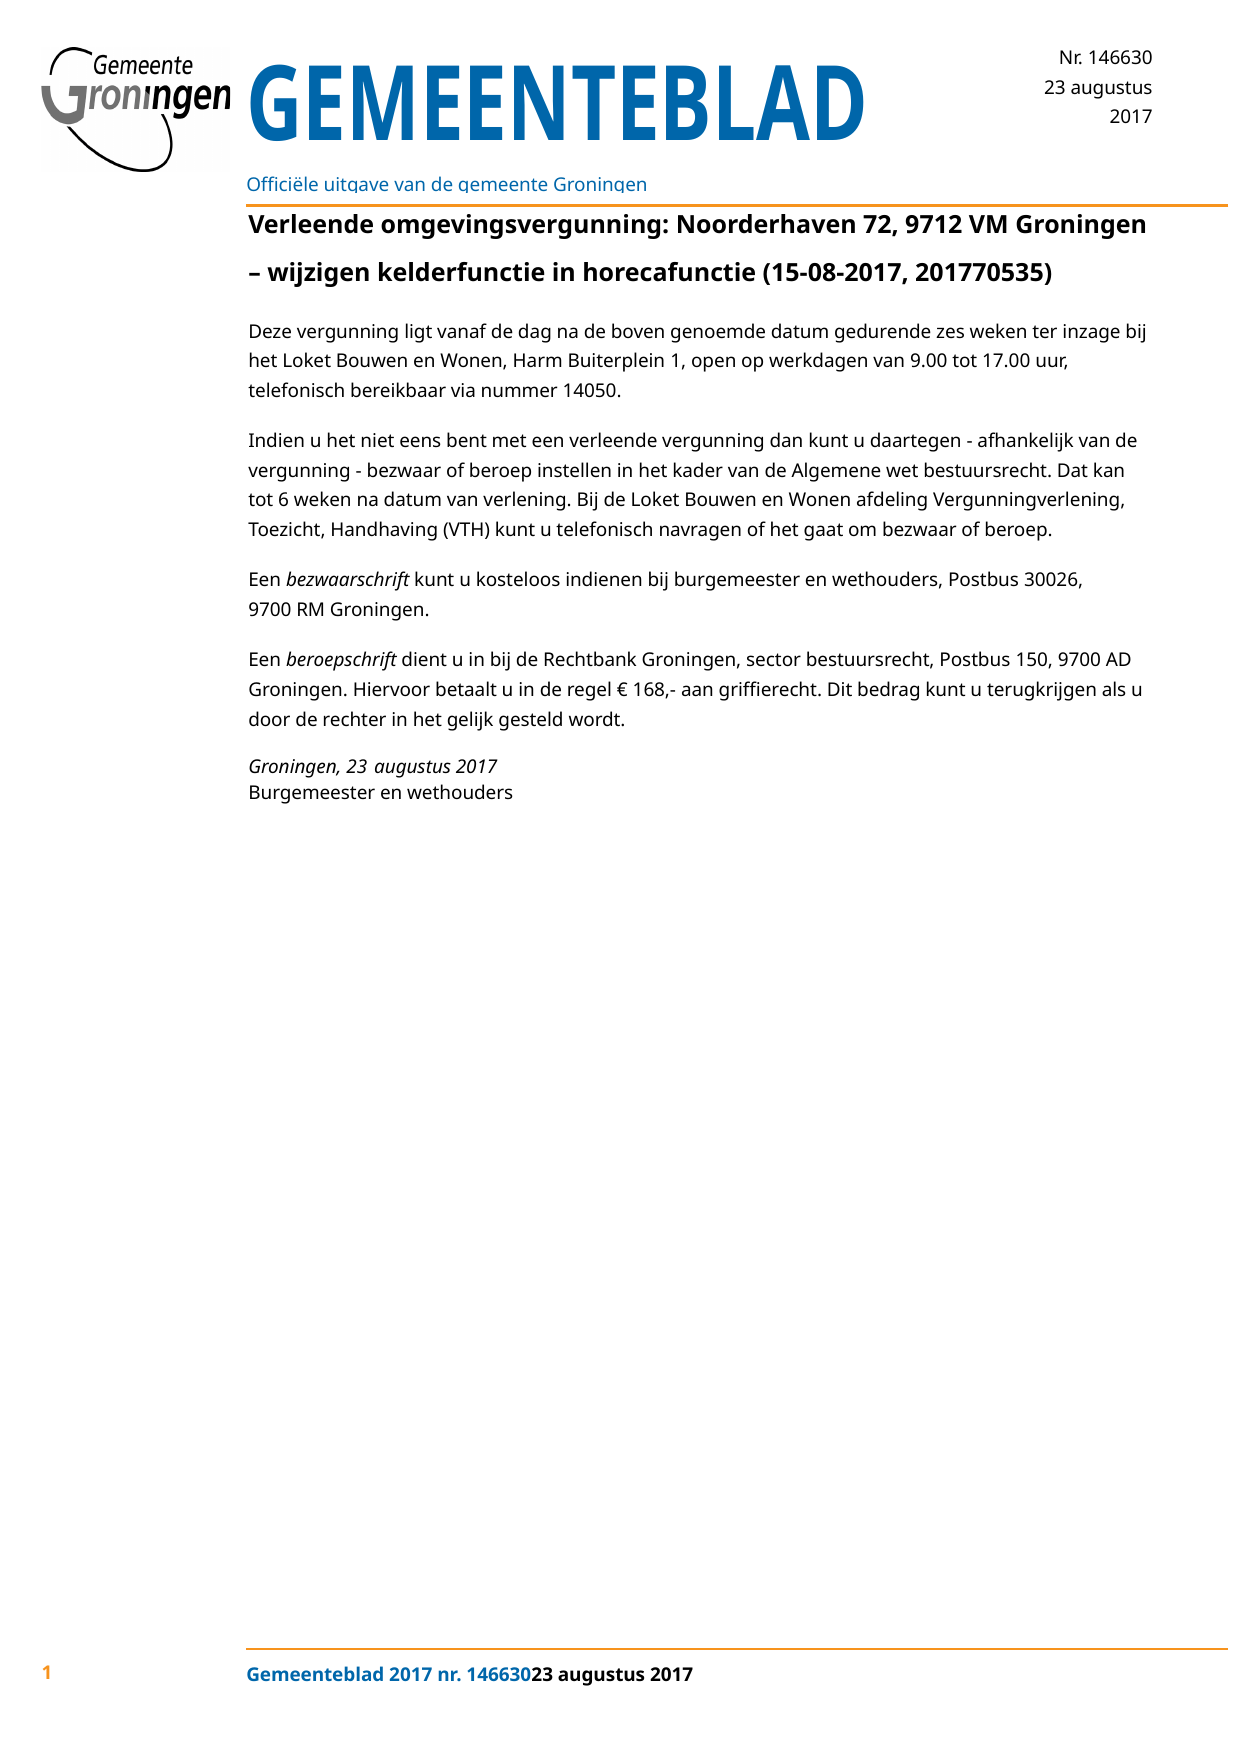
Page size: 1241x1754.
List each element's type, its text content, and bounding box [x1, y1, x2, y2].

text Een bezwaarschrift kunt u kosteloos indienen bij burgemeester en wethouders, Postbus 30026, 9700 RM Groningen. [248, 567, 1152, 622]
text Verleende omgevingsvergunning: Noorderhaven 72, 9712 VM Groningen – wijzigen kelderfunctie in horecafunctie (15-08-2017, 201770535) [248, 207, 1152, 288]
picture [41, 47, 231, 172]
text Indien u het niet eens bent met een verleende vergunning dan kunt u daartegen - afhankelijk van de vergunning - bezwaar of beroep instellen in het kader van de Algemene wet bestuursrecht. Dat kan tot 6 weken na datum van verlening. Bij de Loket Bouwen en Wonen afdeling Vergunningverlening, Toezicht, Handhaving (VTH) kunt u telefonisch navragen of het gaat om bezwaar of beroep. [248, 427, 1152, 542]
text Deze vergunning ligt vanaf de dag na de boven genoemde datum gedurende zes weken ter inzage bij het Loket Bouwen en Wonen, Harm Buiterplein 1, open op werkdagen van 9.00 tot 17.00 uur, telefonisch bereikbaar via nummer 14050. [248, 318, 1152, 403]
text Groningen, 23 augustus 2017 [248, 754, 1152, 779]
text Een beroepschrift dient u in bij de Rechtbank Groningen, sector bestuursrecht, Postbus 150, 9700 AD Groningen. Hiervoor betaalt u in de regel € 168,- aan griffierecht. Dit bedrag kunt u terugkrijgen als u door de rechter in het gelijk gesteld wordt. [248, 647, 1152, 732]
text Burgemeester en wethouders [248, 779, 1152, 805]
